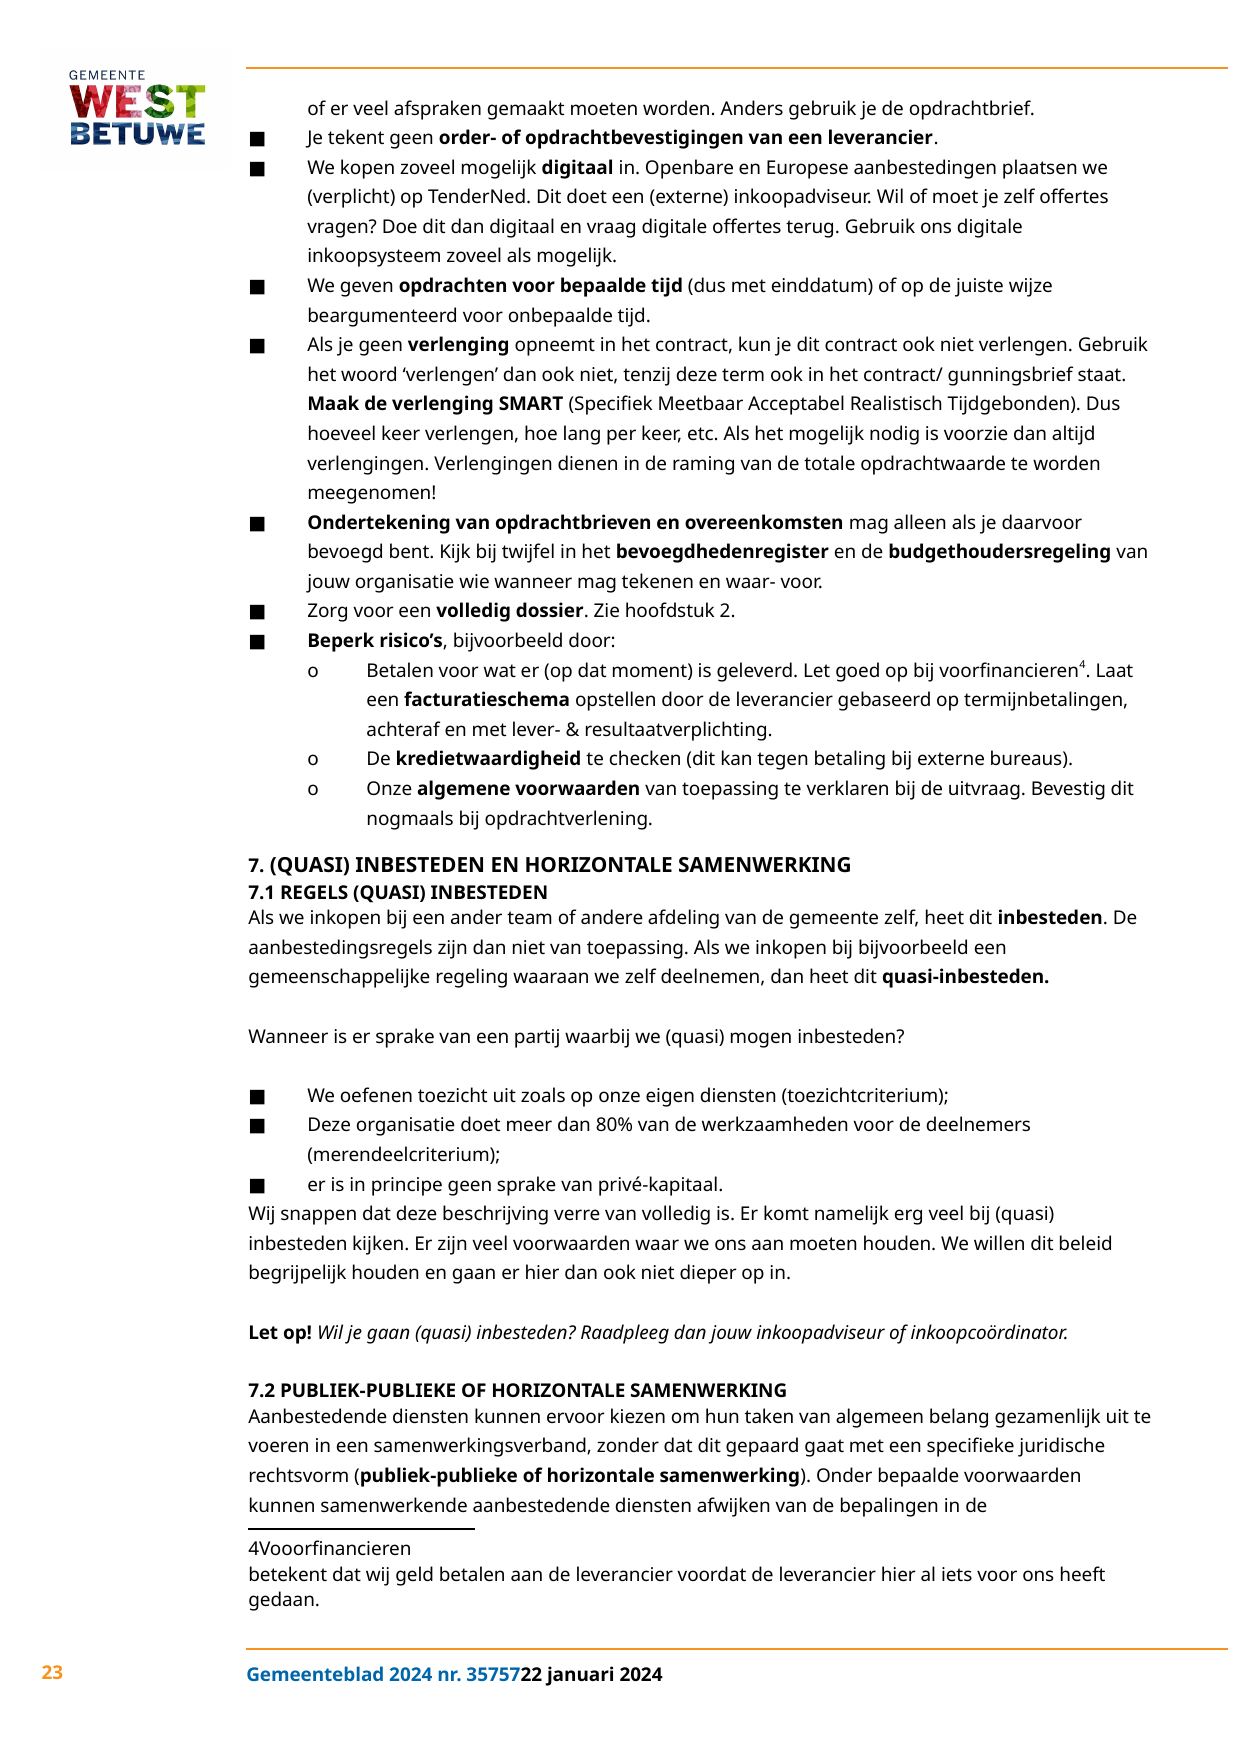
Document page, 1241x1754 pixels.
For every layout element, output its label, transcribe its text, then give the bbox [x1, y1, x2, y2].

list er is in principe geen sprake van privé-kapitaal. [248, 1171, 1152, 1197]
text Wanneer is er sprake van een partij waarbij we (quasi) mogen inbesteden? [248, 1023, 1152, 1049]
list De kredietwaardigheid te checken (dit kan tegen betaling bij externe bureaus). [307, 746, 1152, 771]
text 7.2 PUBLIEK-PUBLIEKE OF HORIZONTALE SAMENWERKING [248, 1377, 1152, 1403]
list We oefenen toezicht uit zoals op onze eigen diensten (toezichtcriterium); [248, 1082, 1152, 1108]
text 7. (QUASI) INBESTEDEN EN HORIZONTALE SAMENWERKING [248, 850, 1152, 879]
list We kopen zoveel mogelijk digitaal in. Openbare en Europese aanbestedingen plaatsen we (verplicht) op TenderNed. Dit doet een (externe) inkoopadviseur. Wil of moet je zelf offertes vragen? Doe dit dan digitaal en vraag digitale offertes terug. Gebruik ons digitale inkoopsysteem zoveel als mogelijk. [248, 154, 1152, 268]
list Vooorfinancieren betekent dat wij geld betalen aan de leverancier voordat de leverancier hier al iets voor ons heeft gedaan. [248, 1535, 1152, 1612]
list of er veel afspraken gemaakt moeten worden. Anders gebruik je de opdrachtbrief. [248, 95, 1152, 121]
text 7.1 REGELS (QUASI) INBESTEDEN [248, 879, 1152, 904]
text Aanbestedende diensten kunnen ervoor kiezen om hun taken van algemeen belang gezamenlijk uit te voeren in een samenwerkingsverband, zonder dat dit gepaard gaat met een specifieke juridische rechtsvorm (publiek-publieke of horizontale samenwerking). Onder bepaalde voorwaarden kunnen samenwerkende aanbestedende diensten afwijken van de bepalingen in de [248, 1403, 1152, 1518]
text Wij snappen dat deze beschrijving verre van volledig is. Er komt namelijk erg veel bij (quasi) inbesteden kijken. Er zijn veel voorwaarden waar we ons aan moeten houden. We willen dit beleid begrijpelijk houden en gaan er hier dan ook niet dieper op in. [248, 1200, 1152, 1285]
list Onze algemene voorwaarden van toepassing te verklaren bij de uitvraag. Bevestig dit nogmaals bij opdrachtverlening. [307, 775, 1152, 831]
picture [41, 47, 231, 172]
list Betalen voor wat er (op dat moment) is geleverd. Let goed op bij voorfinancieren. Laat een facturatieschema opstellen door de leverancier gebaseerd op termijnbetalingen, achteraf en met lever- & resultaatverplichting. [307, 657, 1152, 742]
list Ondertekening van opdrachtbrieven en overeenkomsten mag alleen als je daarvoor bevoegd bent. Kijk bij twijfel in het bevoegdhedenregister en de budgethoudersregeling van jouw organisatie wie wanneer mag tekenen en waar- voor. [248, 509, 1152, 594]
list Zorg voor een volledig dossier. Zie hoofdstuk 2. [248, 598, 1152, 623]
list We geven opdrachten voor bepaalde tijd (dus met einddatum) of op de juiste wijze beargumenteerd voor onbepaalde tijd. [248, 272, 1152, 328]
list Beperk risico’s, bijvoorbeeld door: [248, 627, 1152, 653]
list Je tekent geen order- of opdrachtbevestigingen van een leverancier. [248, 124, 1152, 150]
list Deze organisatie doet meer dan 80% van de werkzaamheden voor de deelnemers (merendeelcriterium); [248, 1112, 1152, 1167]
text Als we inkopen bij een ander team of andere afdeling van de gemeente zelf, heet dit inbesteden. De aanbestedingsregels zijn dan niet van toepassing. Als we inkopen bij bijvoorbeeld een gemeenschappelijke regeling waaraan we zelf deelnemen, dan heet dit quasi-inbesteden. [248, 904, 1152, 989]
table_header Let op! Wil je gaan (quasi) inbesteden? Raadpleeg dan jouw inkoopadviseur of inkoopcoördinator. [248, 1319, 1152, 1344]
list Als je geen verlenging opneemt in het contract, kun je dit contract ook niet verlengen. Gebruik het woord ‘verlengen’ dan ook niet, tenzij deze term ook in het contract/ gunningsbrief staat. Maak de verlenging SMART (Specifiek Meetbaar Acceptabel Realistisch Tijdgebonden). Dus hoeveel keer verlengen, hoe lang per keer, etc. Als het mogelijk nodig is voorzie dan altijd verlengingen. Verlengingen dienen in de raming van de totale opdrachtwaarde te worden meegenomen! [248, 331, 1152, 505]
